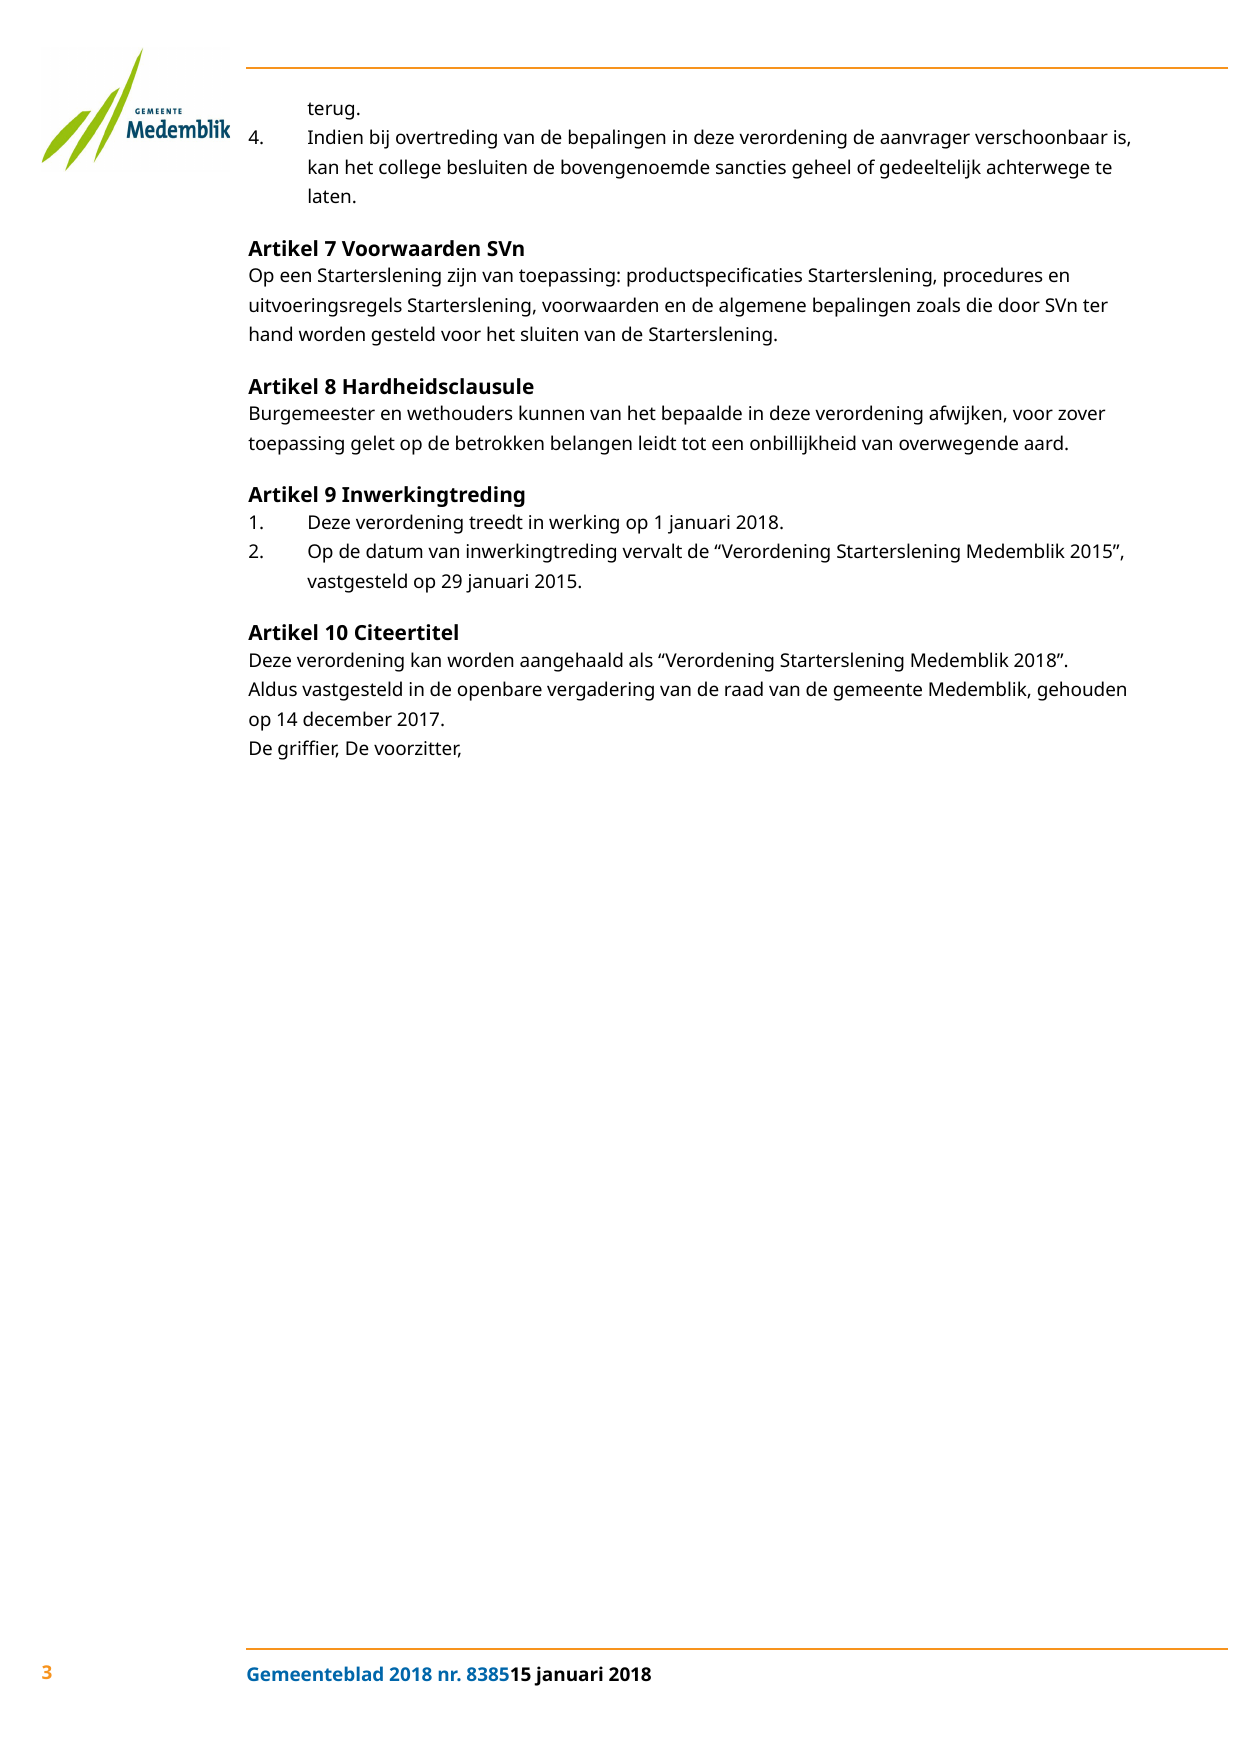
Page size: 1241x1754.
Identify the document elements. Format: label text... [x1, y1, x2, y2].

text Deze verordening kan worden aangehaald als “Verordening Starterslening Medemblik 2018”. [248, 647, 1152, 673]
text Aldus vastgesteld in de openbare vergadering van de raad van de gemeente Medemblik, gehouden op 14 december 2017. [248, 676, 1152, 732]
text Burgemeester en wethouders kunnen van het bepaalde in deze verordening afwijken, voor zover toepassing gelet op de betrokken belangen leidt tot een onbillijkheid van overwegende aard. [248, 400, 1152, 456]
text Artikel 10 Citeertitel [248, 618, 1152, 647]
text Artikel 7 Voorwaarden SVn [248, 234, 1152, 262]
picture [41, 47, 231, 172]
list Deze verordening treedt in werking op 1 januari 2018. [248, 509, 1152, 534]
list Indien bij overtreding van de bepalingen in deze verordening de aanvrager verschoonbaar is, kan het college besluiten de bovengenoemde sancties geheel of gedeeltelijk achterwege te laten. [248, 124, 1152, 209]
list terug. [248, 95, 1152, 121]
text De griffier, De voorzitter, [248, 736, 1152, 761]
text Op een Starterslening zijn van toepassing: productspecificaties Starterslening, procedures en uitvoeringsregels Starterslening, voorwaarden en de algemene bepalingen zoals die door SVn ter hand worden gesteld voor het sluiten van de Starterslening. [248, 262, 1152, 347]
text Artikel 8 Hardheidsclausule [248, 372, 1152, 400]
list Op de datum van inwerkingtreding vervalt de “Verordening Starterslening Medemblik 2015”, vastgesteld op 29 januari 2015. [248, 538, 1152, 594]
text Artikel 9 Inwerkingtreding [248, 480, 1152, 509]
